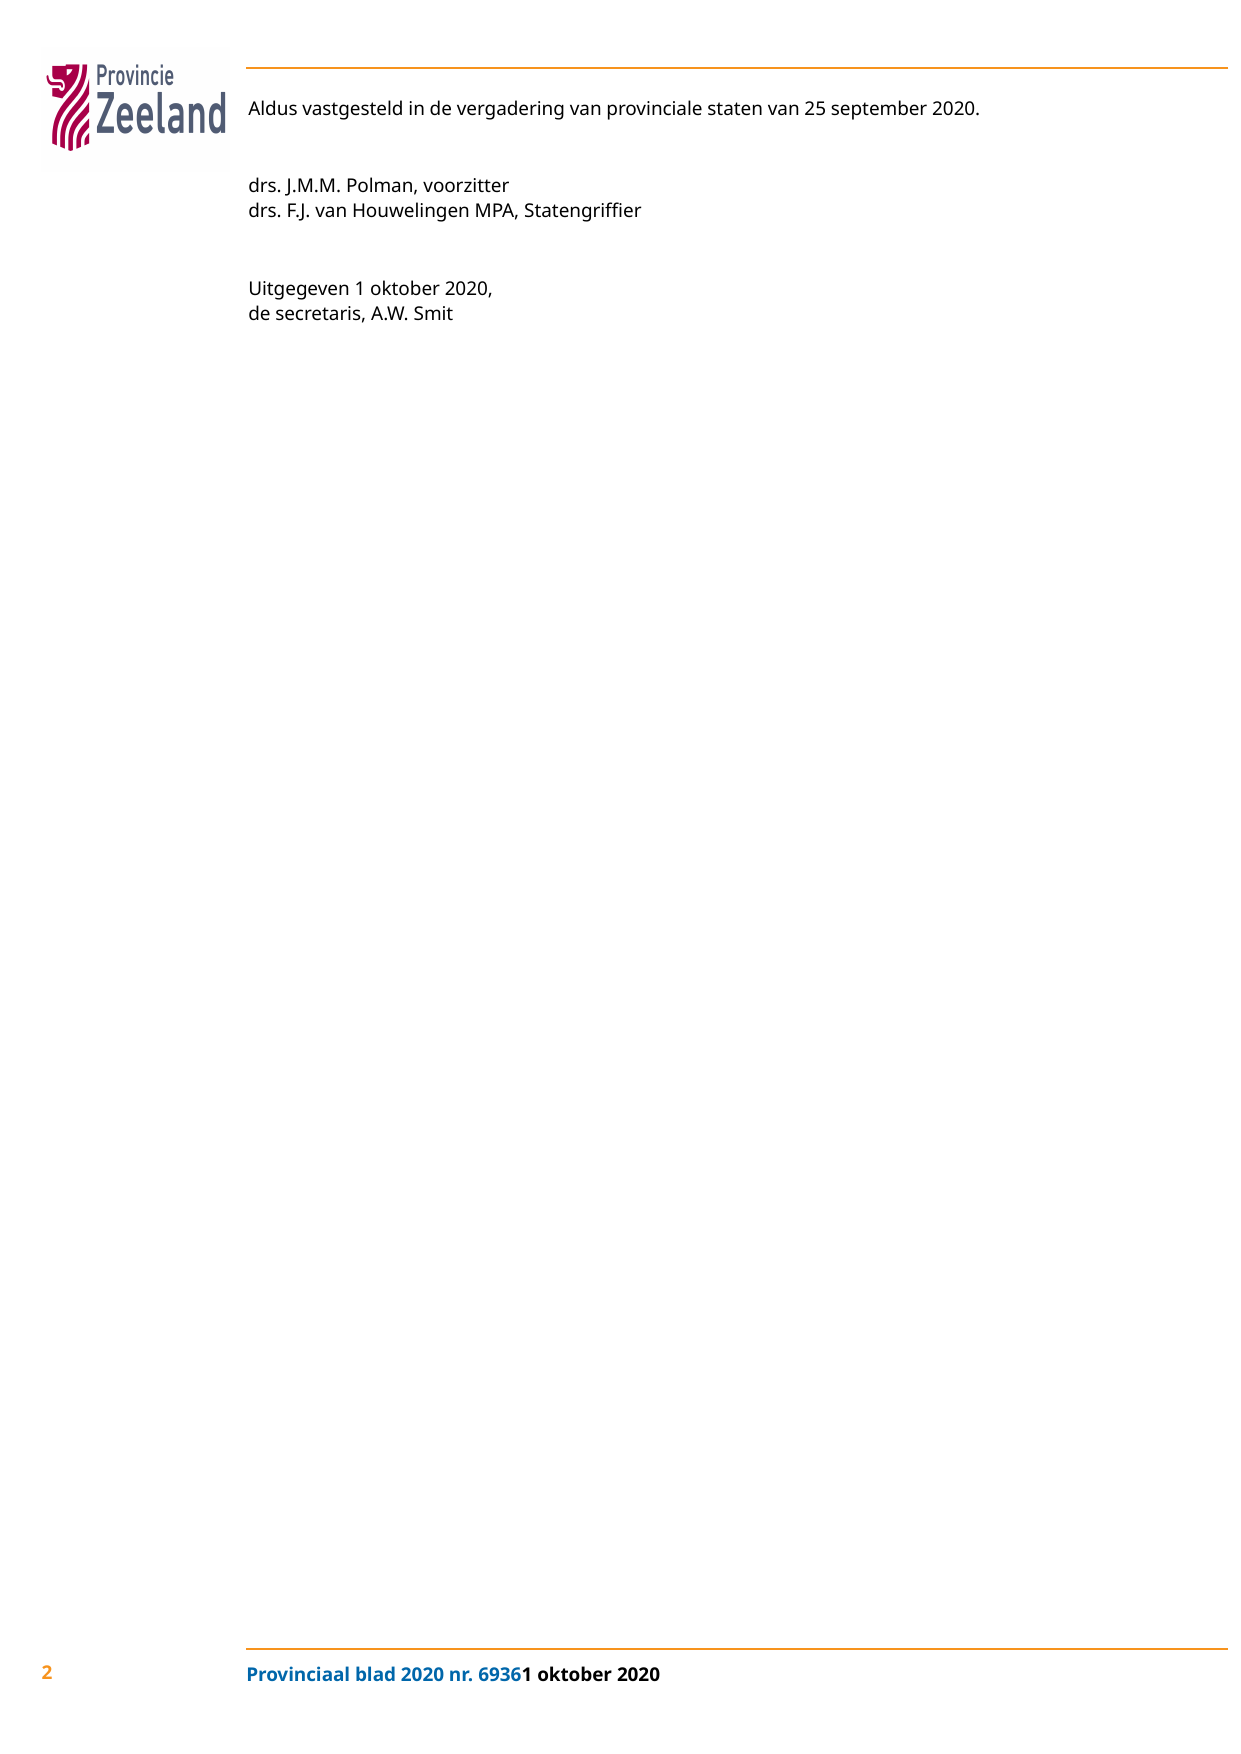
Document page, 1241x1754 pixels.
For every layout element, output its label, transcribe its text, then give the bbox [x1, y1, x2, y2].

text de secretaris, A.W. Smit [248, 301, 1152, 326]
picture [41, 47, 231, 172]
text Aldus vastgesteld in de vergadering van provinciale staten van 25 september 2020. [248, 95, 1152, 121]
text drs. J.M.M. Polman, voorzitter [248, 172, 1152, 198]
text drs. F.J. van Houwelingen MPA, Statengriffier [248, 198, 1152, 223]
text Uitgegeven 1 oktober 2020, [248, 275, 1152, 301]
